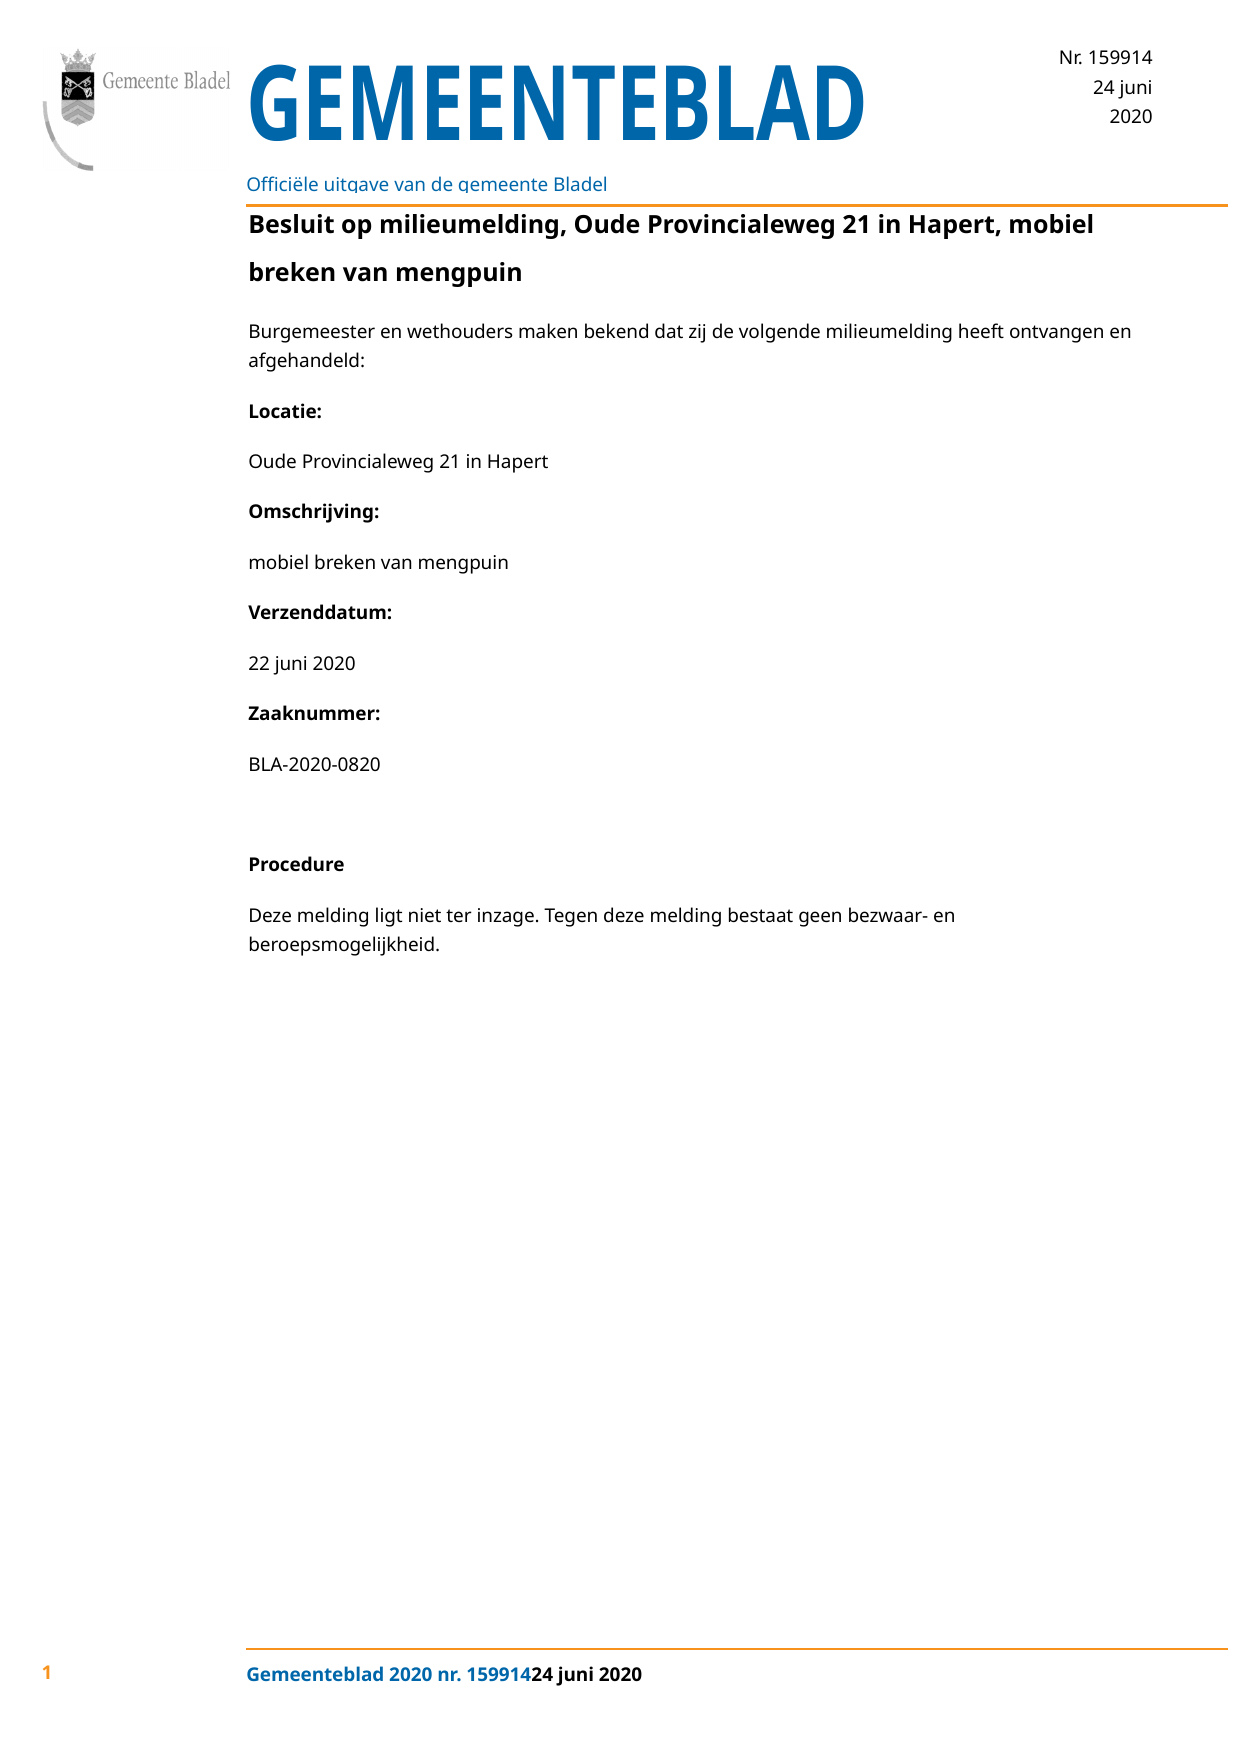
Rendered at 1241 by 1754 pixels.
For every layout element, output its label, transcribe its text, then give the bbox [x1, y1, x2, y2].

text BLA-2020-0820 [248, 751, 1152, 777]
text Verzenddatum: [248, 599, 1152, 625]
text Deze melding ligt niet ter inzage. Tegen deze melding bestaat geen bezwaar- en beroepsmogelijkheid. [248, 902, 1152, 957]
text Procedure [248, 852, 1152, 877]
text 22 juni 2020 [248, 650, 1152, 676]
text Locatie: [248, 398, 1152, 424]
text Besluit op milieumelding, Oude Provincialeweg 21 in Hapert, mobiel breken van mengpuin [248, 207, 1152, 288]
text Burgemeester en wethouders maken bekend dat zij de volgende milieumelding heeft ontvangen en afgehandeld: [248, 318, 1152, 373]
text mobiel breken van mengpuin [248, 549, 1152, 575]
picture [41, 47, 231, 172]
text Oude Provincialeweg 21 in Hapert [248, 448, 1152, 474]
text Zaaknummer: [248, 700, 1152, 726]
text Omschrijving: [248, 499, 1152, 524]
